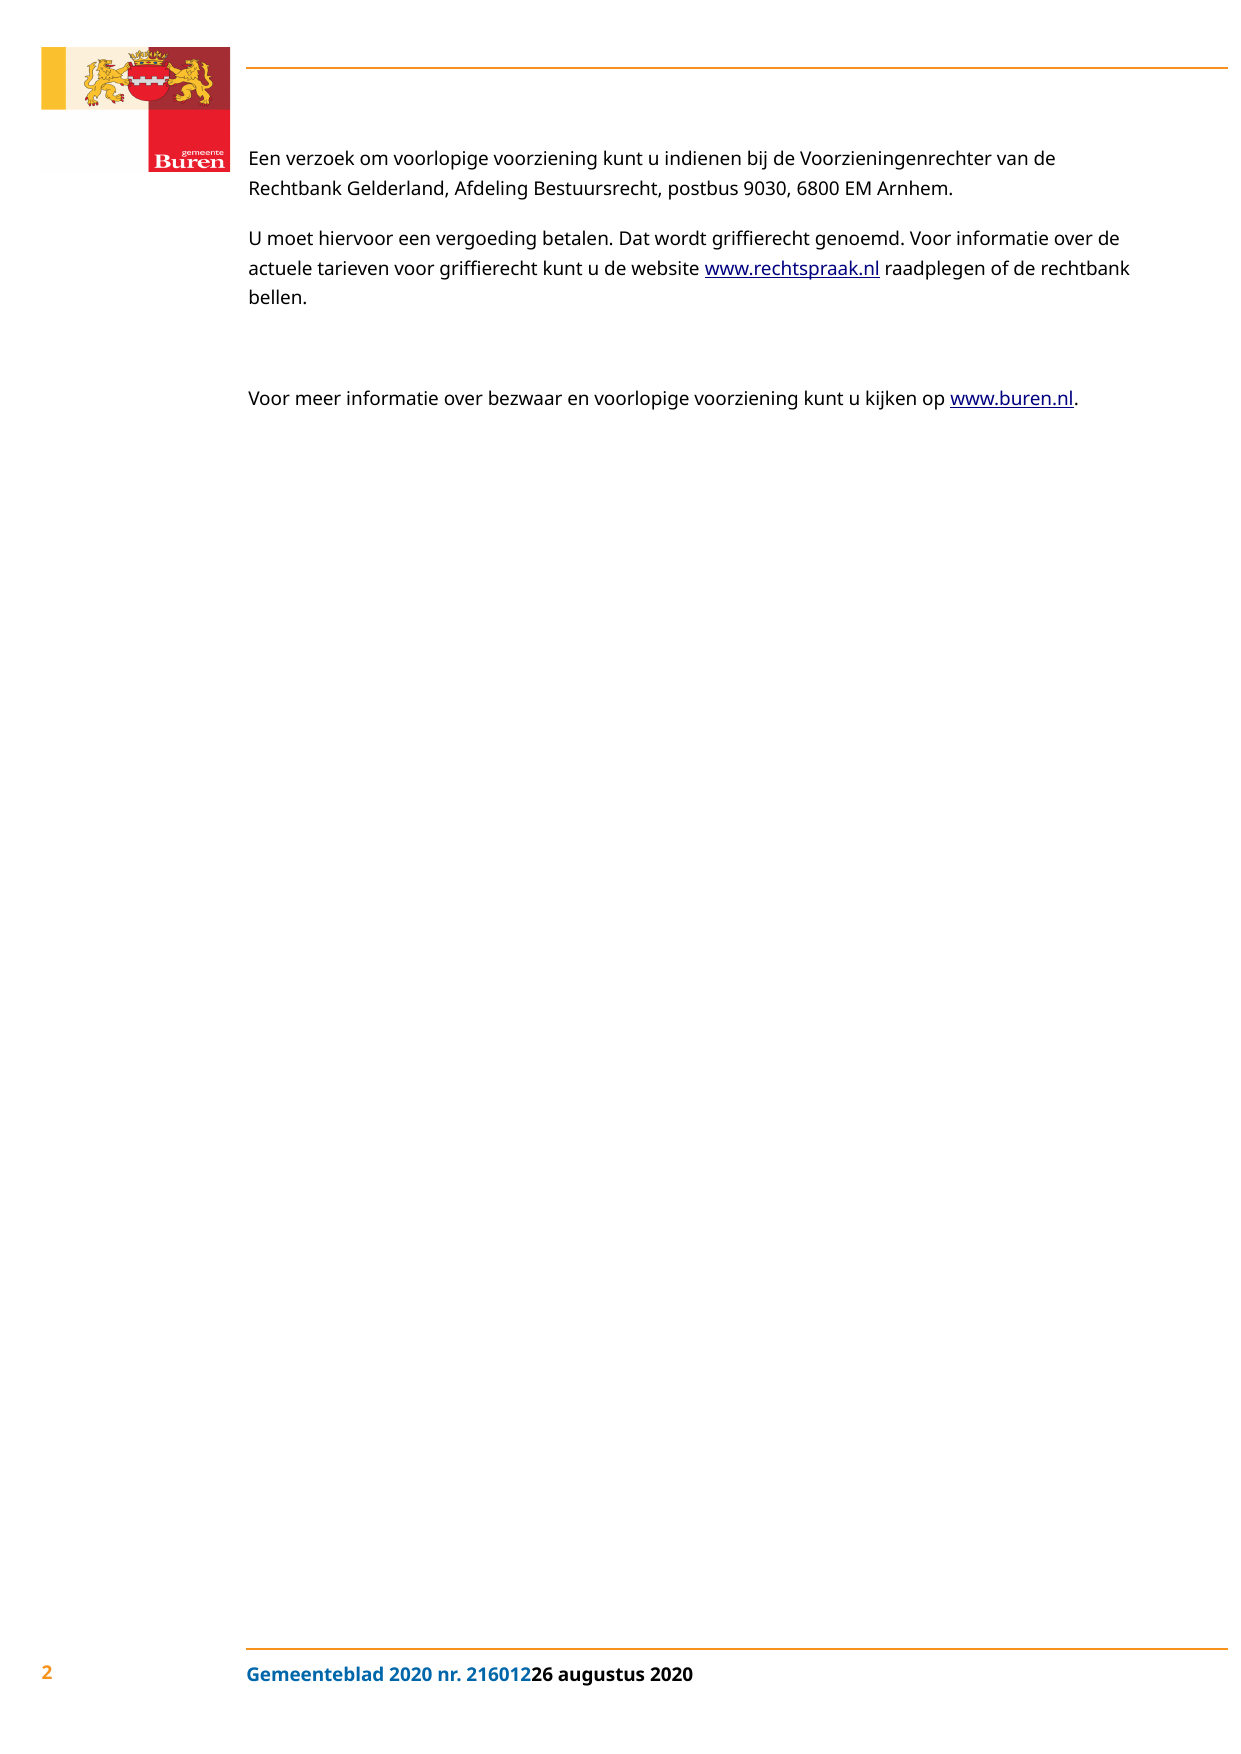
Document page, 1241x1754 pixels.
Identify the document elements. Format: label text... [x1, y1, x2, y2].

picture [41, 47, 231, 172]
text Een verzoek om voorlopige voorziening kunt u indienen bij de Voorzieningenrechter van de Rechtbank Gelderland, Afdeling Bestuursrecht, postbus 9030, 6800 EM Arnhem. [248, 145, 1152, 201]
text U moet hiervoor een vergoeding betalen. Dat wordt griffierecht genoemd. Voor informatie over de actuele tarieven voor griffierecht kunt u de website www.rechtspraak.nl raadplegen of de rechtbank bellen. [248, 225, 1152, 310]
text Voor meer informatie over bezwaar en voorlopige voorziening kunt u kijken op www.buren.nl. [248, 385, 1152, 411]
